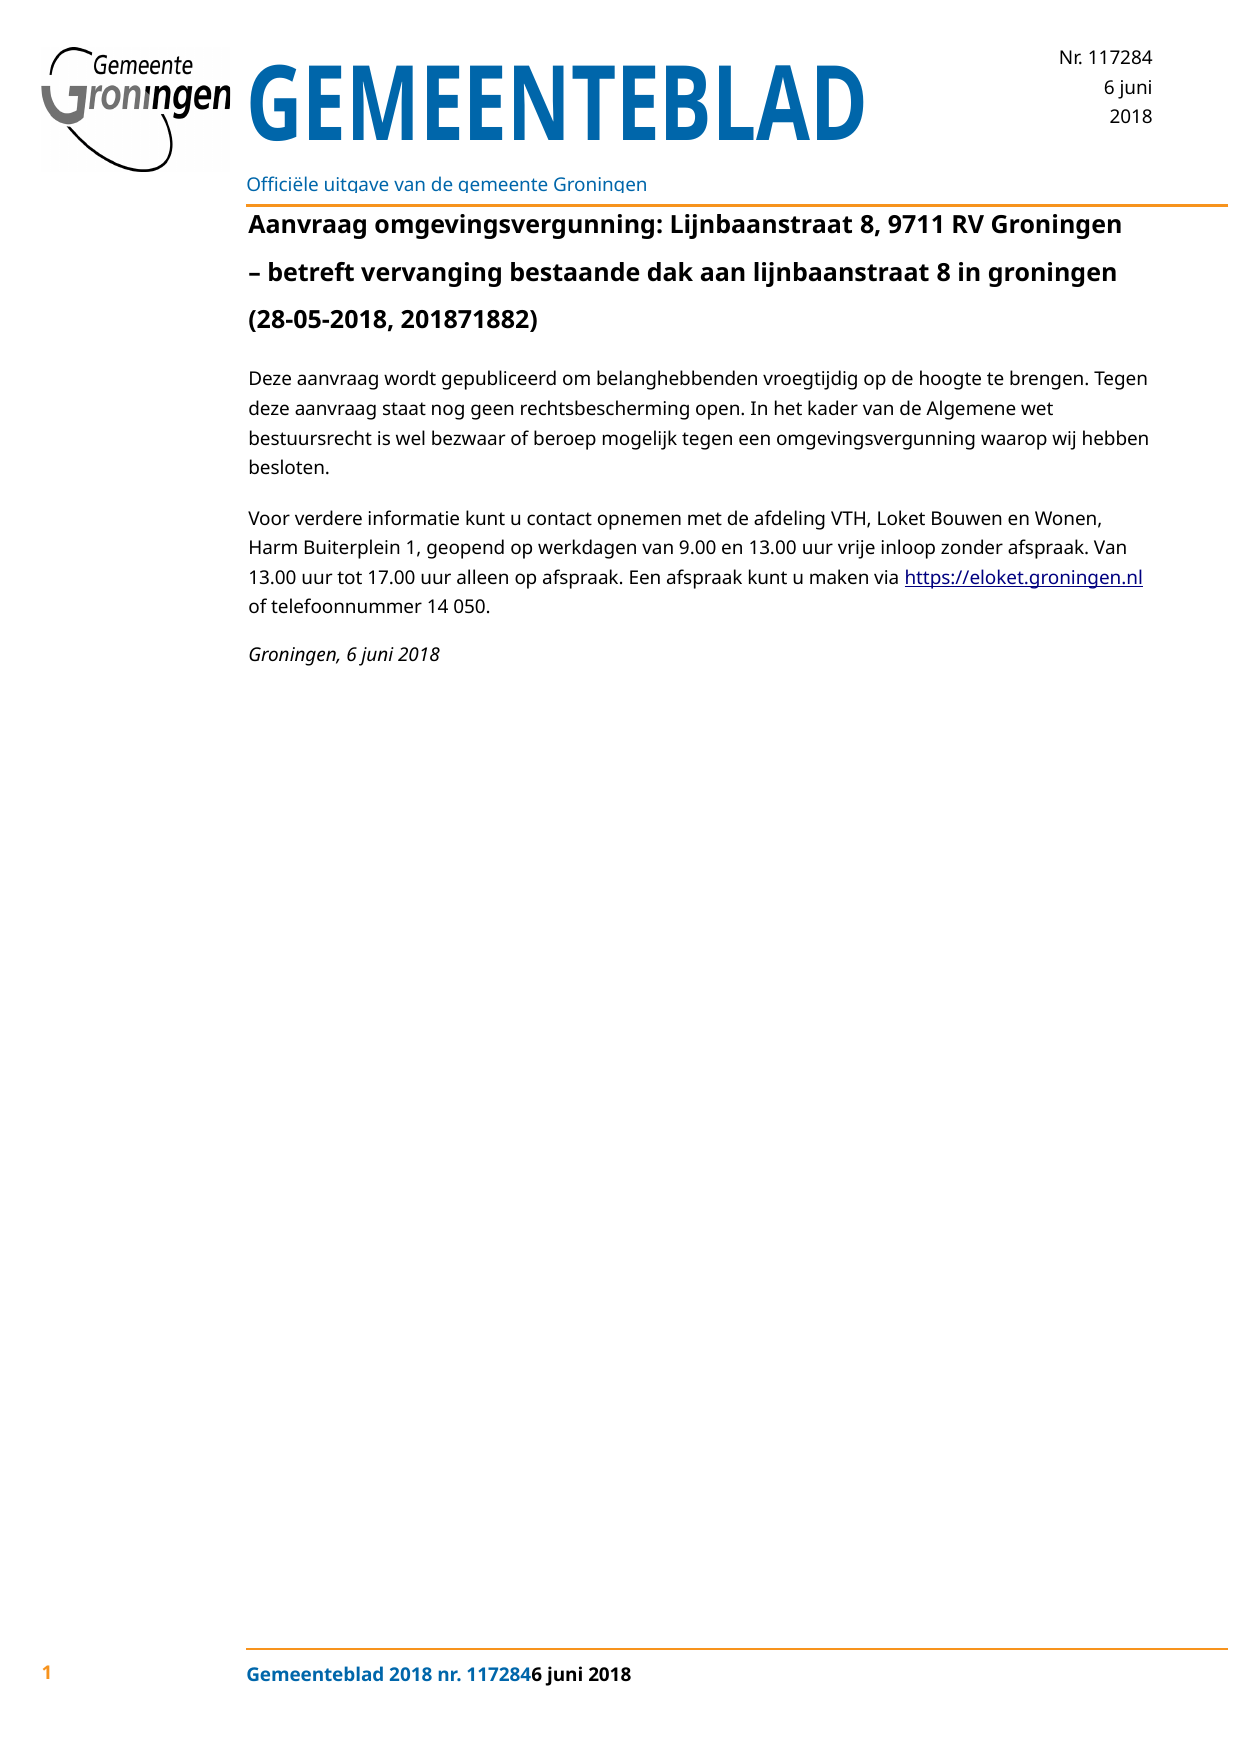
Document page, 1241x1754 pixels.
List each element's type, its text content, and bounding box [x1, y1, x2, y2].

text Voor verdere informatie kunt u contact opnemen met de afdeling VTH, Loket Bouwen en Wonen, Harm Buiterplein 1, geopend op werkdagen van 9.00 en 13.00 uur vrije inloop zonder afspraak. Van 13.00 uur tot 17.00 uur alleen op afspraak. Een afspraak kunt u maken via https://eloket.groningen.nl of telefoonnummer 14 050. [248, 505, 1152, 619]
text Deze aanvraag wordt gepubliceerd om belanghebbenden vroegtijdig op de hoogte te brengen. Tegen deze aanvraag staat nog geen rechtsbescherming open. In het kader van de Algemene wet bestuursrecht is wel bezwaar of beroep mogelijk tegen een omgevingsvergunning waarop wij hebben besloten. [248, 366, 1152, 480]
text Aanvraag omgevingsvergunning: Lijnbaanstraat 8, 9711 RV Groningen – betreft vervanging bestaande dak aan lijnbaanstraat 8 in groningen (28-05-2018, 201871882) [248, 207, 1152, 336]
text Groningen, 6 juni 2018 [248, 641, 1152, 667]
picture [41, 47, 231, 172]
